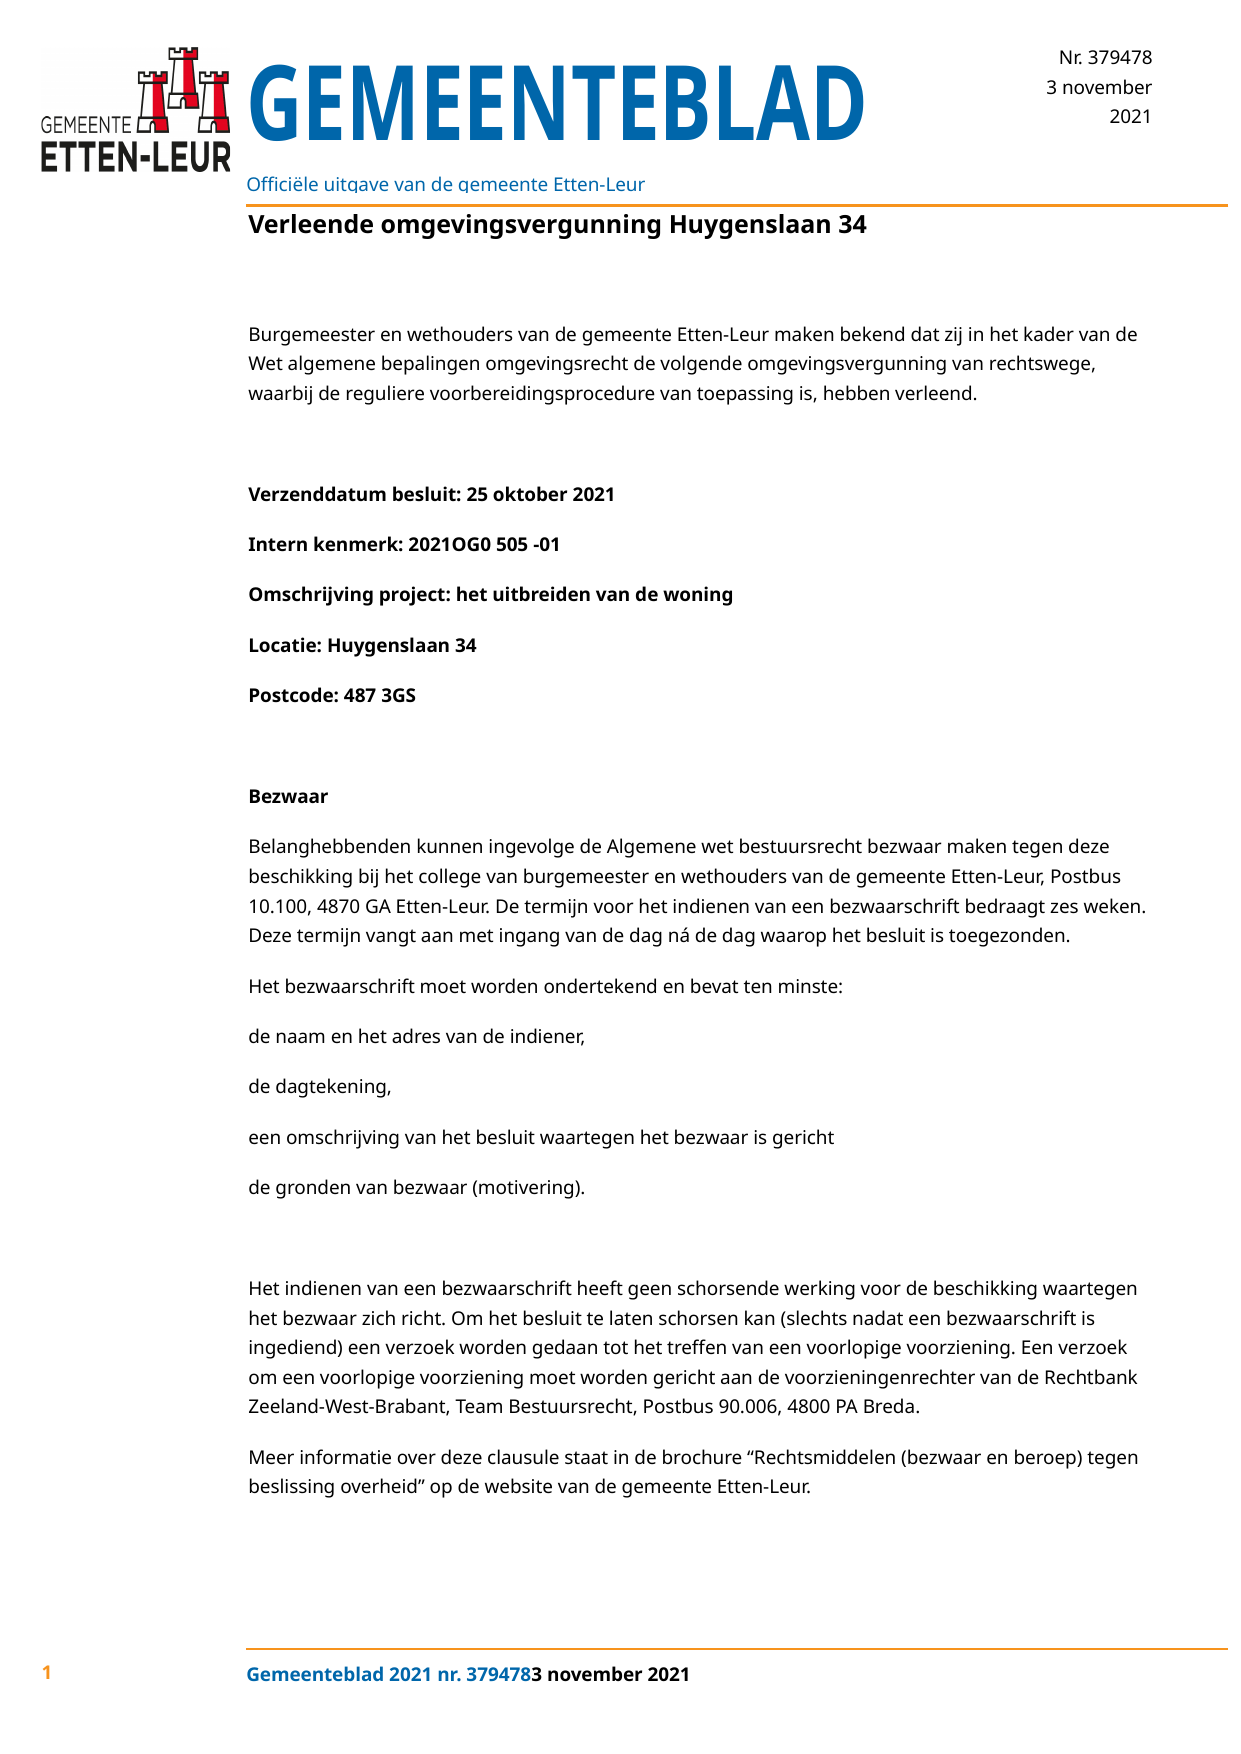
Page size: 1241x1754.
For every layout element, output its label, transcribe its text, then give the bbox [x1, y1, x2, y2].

text Het bezwaarschrift moet worden ondertekend en bevat ten minste: [248, 973, 1152, 998]
text Meer informatie over deze clausule staat in de brochure “Rechtsmiddelen (bezwaar en beroep) tegen beslissing overheid” op de website van de gemeente Etten-Leur. [248, 1444, 1152, 1499]
text Burgemeester en wethouders van de gemeente Etten-Leur maken bekend dat zij in het kader van de Wet algemene bepalingen omgevingsrecht de volgende omgevingsvergunning van rechtswege, waarbij de reguliere voorbereidingsprocedure van toepassing is, hebben verleend. [248, 321, 1152, 406]
text een omschrijving van het besluit waartegen het bezwaar is gericht [248, 1124, 1152, 1150]
text de dagtekening, [248, 1074, 1152, 1099]
text Verzenddatum besluit: 25 oktober 2021 [248, 481, 1152, 506]
text Intern kenmerk: 2021OG0 505 -01 [248, 531, 1152, 557]
text Het indienen van een bezwaarschrift heeft geen schorsende werking voor de beschikking waartegen het bezwaar zich richt. Om het besluit te laten schorsen kan (slechts nadat een bezwaarschrift is ingediend) een verzoek worden gedaan tot het treffen van een voorlopige voorziening. Een verzoek om een voorlopige voorziening moet worden gericht aan de voorzieningenrechter van de Rechtbank Zeeland-West-Brabant, Team Bestuursrecht, Postbus 90.006, 4800 PA Breda. [248, 1275, 1152, 1419]
text Belanghebbenden kunnen ingevolge de Algemene wet bestuursrecht bezwaar maken tegen deze beschikking bij het college van burgemeester en wethouders van de gemeente Etten-Leur, Postbus 10.100, 4870 GA Etten-Leur. De termijn voor het indienen van een bezwaarschrift bedraagt zes weken. Deze termijn vangt aan met ingang van de dag ná de dag waarop het besluit is toegezonden. [248, 834, 1152, 948]
text Verleende omgevingsvergunning Huygenslaan 34 [248, 207, 1152, 241]
text Omschrijving project: het uitbreiden van de woning [248, 582, 1152, 607]
picture [41, 47, 231, 172]
text de naam en het adres van de indiener, [248, 1023, 1152, 1049]
text Locatie: Huygenslaan 34 [248, 632, 1152, 658]
text Postcode: 487 3GS [248, 682, 1152, 708]
text Bezwaar [248, 783, 1152, 809]
text de gronden van bezwaar (motivering). [248, 1174, 1152, 1200]
